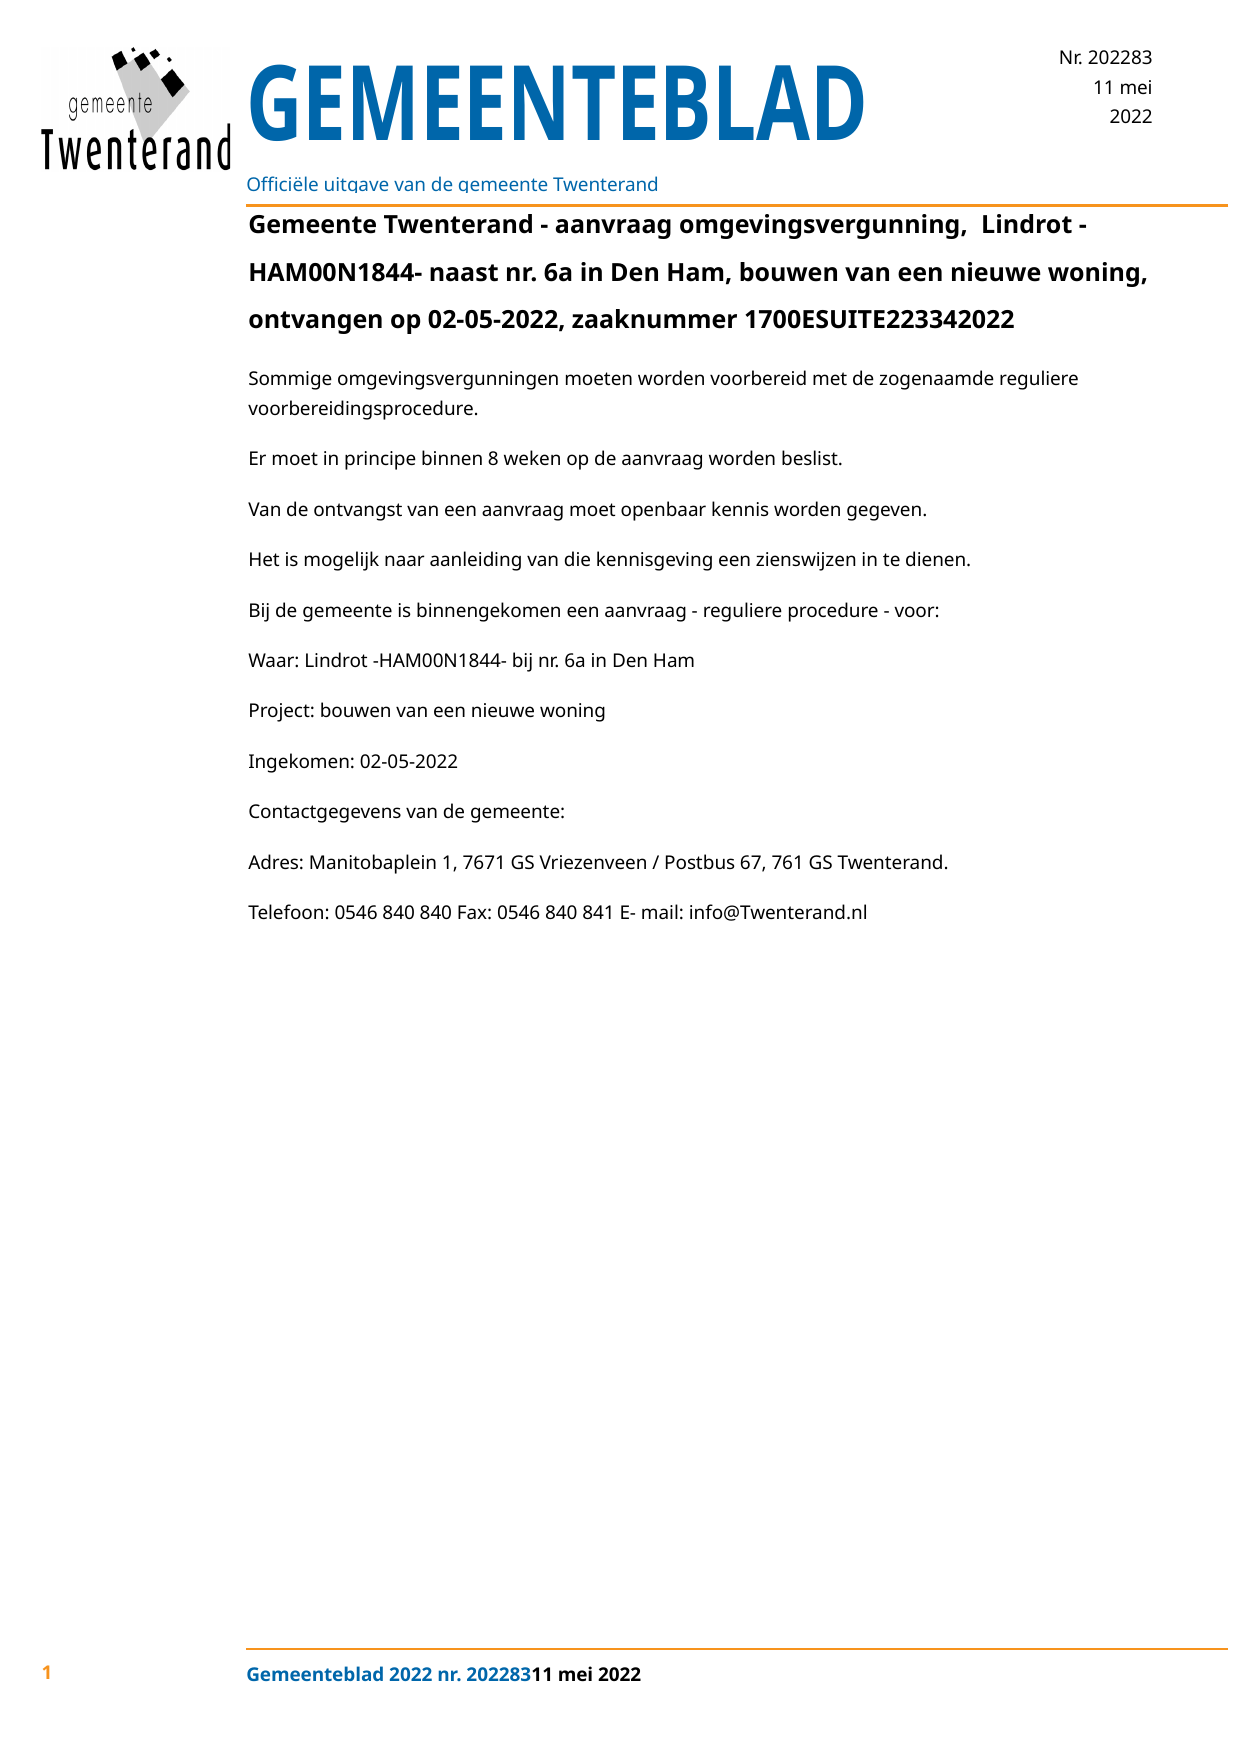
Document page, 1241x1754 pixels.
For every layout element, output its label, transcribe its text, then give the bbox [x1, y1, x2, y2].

text Van de ontvangst van een aanvraag moet openbaar kennis worden gegeven. [248, 496, 1152, 522]
text Het is mogelijk naar aanleiding van die kennisgeving een zienswijzen in te dienen. [248, 546, 1152, 572]
text Adres: Manitobaplein 1, 7671 GS Vriezenveen / Postbus 67, 761 GS Twenterand. [248, 849, 1152, 874]
text Sommige omgevingsvergunningen moeten worden voorbereid met de zogenaamde reguliere voorbereidingsprocedure. [248, 366, 1152, 421]
text Gemeente Twenterand - aanvraag omgevingsvergunning, Lindrot -HAM00N1844- naast nr. 6a in Den Ham, bouwen van een nieuwe woning, ontvangen op 02-05-2022, zaaknummer 1700ESUITE223342022 [248, 207, 1152, 336]
picture [41, 47, 231, 172]
text Ingekomen: 02-05-2022 [248, 748, 1152, 774]
text Project: bouwen van een nieuwe woning [248, 698, 1152, 723]
text Contactgegevens van de gemeente: [248, 798, 1152, 824]
text Bij de gemeente is binnengekomen een aanvraag - reguliere procedure - voor: [248, 597, 1152, 622]
text Waar: Lindrot -HAM00N1844- bij nr. 6a in Den Ham [248, 647, 1152, 673]
text Telefoon: 0546 840 840 Fax: 0546 840 841 E- mail: info@Twenterand.nl [248, 899, 1152, 925]
text Er moet in principe binnen 8 weken op de aanvraag worden beslist. [248, 446, 1152, 471]
